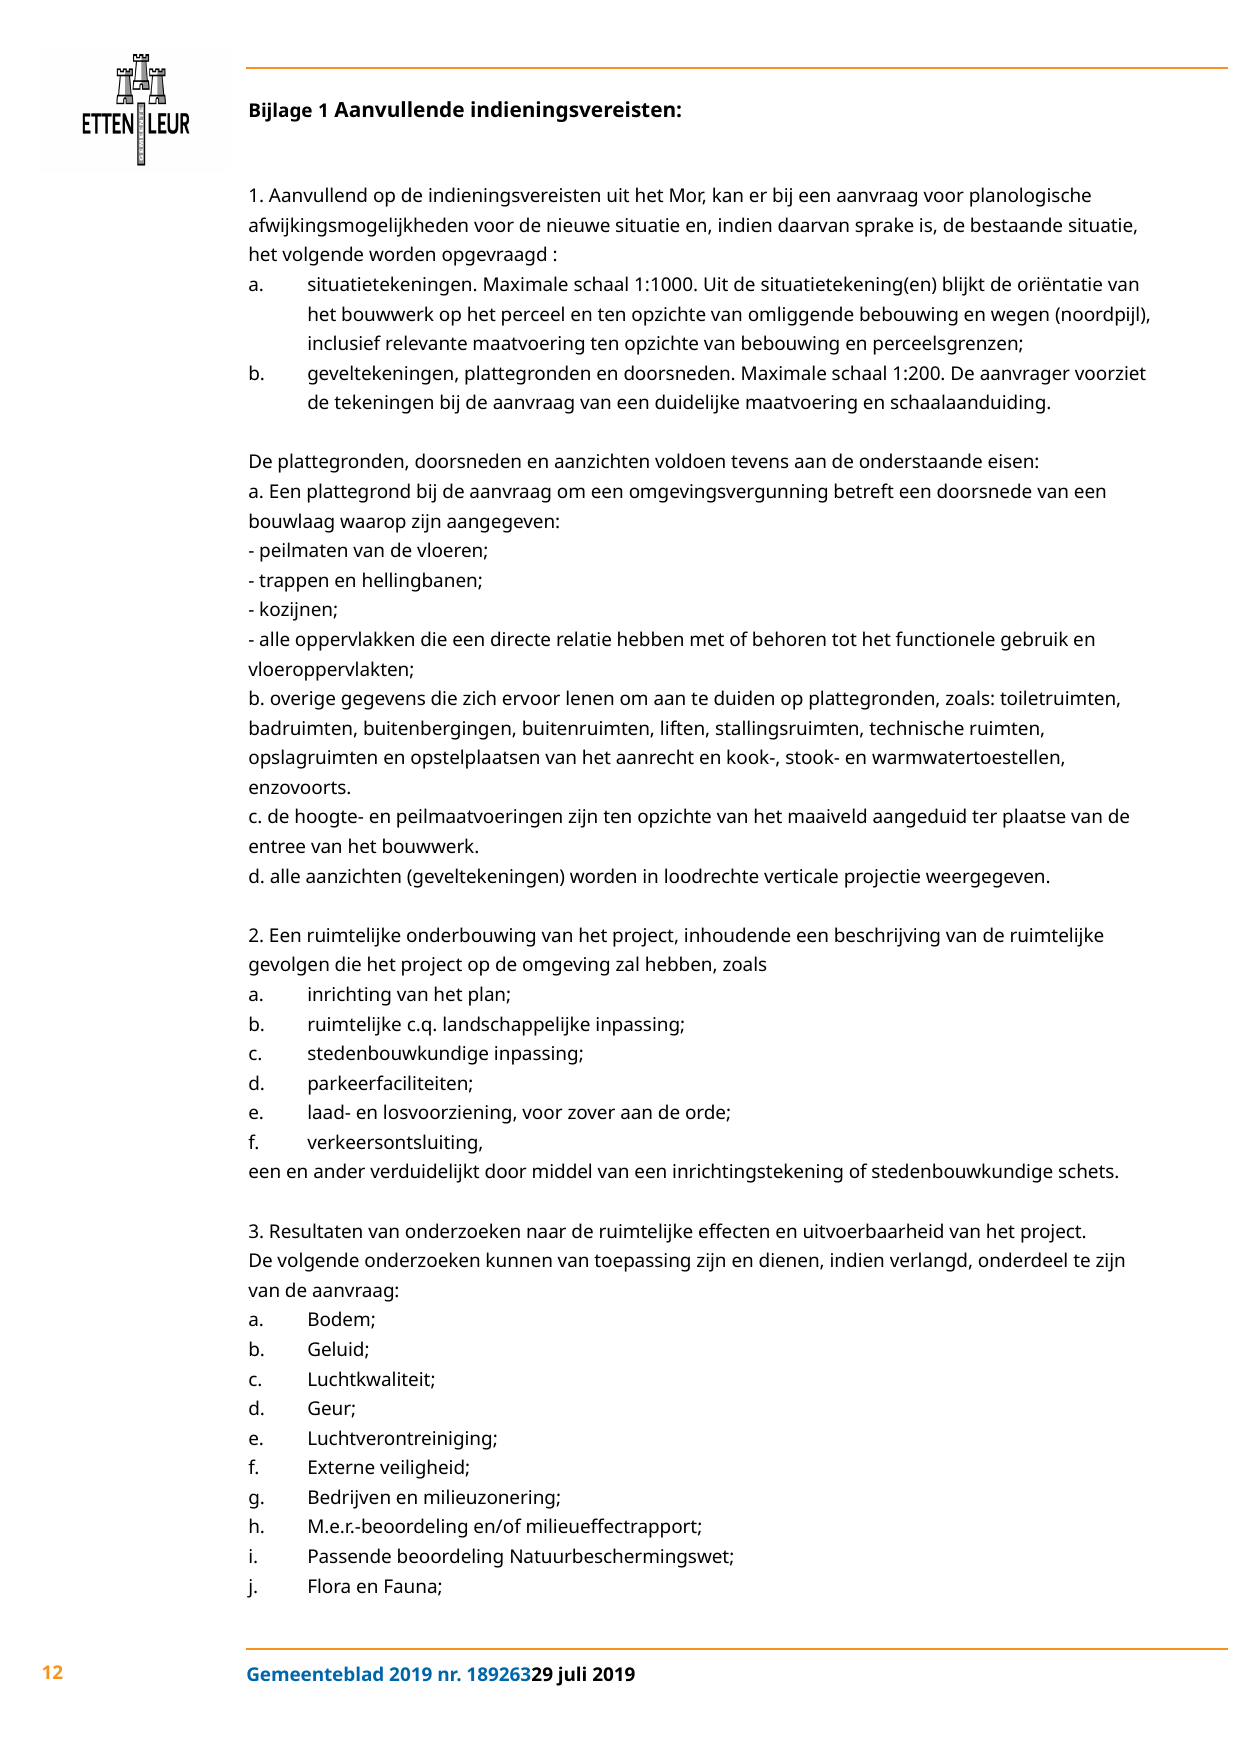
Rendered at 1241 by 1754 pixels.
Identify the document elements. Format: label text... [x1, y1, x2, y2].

text - trappen en hellingbanen; [248, 567, 1152, 593]
text een en ander verduidelijkt door middel van een inrichtingstekening of stedenbouwkundige schets. [248, 1159, 1152, 1184]
list stedenbouwkundige inpassing; [248, 1040, 1152, 1066]
list Bedrijven en milieuzonering; [248, 1484, 1152, 1510]
list parkeerfaciliteiten; [248, 1070, 1152, 1096]
text 1. Aanvullend op de indieningsvereisten uit het Mor, kan er bij een aanvraag voor planologische afwijkingsmogelijkheden voor de nieuwe situatie en, indien daarvan sprake is, de bestaande situatie, het volgende worden opgevraagd : [248, 182, 1152, 267]
picture [41, 47, 231, 172]
text d. alle aanzichten (geveltekeningen) worden in loodrechte verticale projectie weergegeven. [248, 863, 1152, 889]
text Bijlage 1 Aanvullende indieningsvereisten: [248, 95, 1152, 123]
text 3. Resultaten van onderzoeken naar de ruimtelijke effecten en uitvoerbaarheid van het project. [248, 1218, 1152, 1244]
list Luchtkwaliteit; [248, 1366, 1152, 1392]
text De volgende onderzoeken kunnen van toepassing zijn en dienen, indien verlangd, onderdeel te zijn van de aanvraag: [248, 1247, 1152, 1303]
list Bodem; [248, 1307, 1152, 1332]
text - alle oppervlakken die een directe relatie hebben met of behoren tot het functionele gebruik en vloeroppervlakten; [248, 626, 1152, 682]
list Geluid; [248, 1336, 1152, 1362]
text b. overige gegevens die zich ervoor lenen om aan te duiden op plattegronden, zoals: toiletruimten, badruimten, buitenbergingen, buitenruimten, liften, stallingsruimten, technische ruimten, opslagruimten en opstelplaatsen van het aanrecht en kook-, stook- en warmwatertoestellen, enzovoorts. [248, 685, 1152, 800]
list Passende beoordeling Natuurbeschermingswet; [248, 1543, 1152, 1569]
text De plattegronden, doorsneden en aanzichten voldoen tevens aan de onderstaande eisen: [248, 449, 1152, 474]
list Flora en Fauna; [248, 1573, 1152, 1599]
text - kozijnen; [248, 597, 1152, 622]
list ruimtelijke c.q. landschappelijke inpassing; [248, 1011, 1152, 1037]
list Luchtverontreiniging; [248, 1425, 1152, 1451]
list Geur; [248, 1395, 1152, 1421]
text 2. Een ruimtelijke onderbouwing van het project, inhoudende een beschrijving van de ruimtelijke gevolgen die het project op de omgeving zal hebben, zoals [248, 922, 1152, 977]
list laad- en losvoorziening, voor zover aan de orde; [248, 1099, 1152, 1125]
list Externe veiligheid; [248, 1454, 1152, 1480]
text c. de hoogte- en peilmaatvoeringen zijn ten opzichte van het maaiveld aangeduid ter plaatse van de entree van het bouwwerk. [248, 804, 1152, 859]
list situatietekeningen. Maximale schaal 1:1000. Uit de situatietekening(en) blijkt de oriëntatie van het bouwwerk op het perceel en ten opzichte van omliggende bebouwing en wegen (noordpijl), inclusief relevante maatvoering ten opzichte van bebouwing en perceelsgrenzen; [248, 271, 1152, 356]
list M.e.r.-beoordeling en/of milieueffectrapport; [248, 1514, 1152, 1539]
text - peilmaten van de vloeren; [248, 537, 1152, 563]
list verkeersontsluiting, [248, 1129, 1152, 1155]
text a. Een plattegrond bij de aanvraag om een omgevingsvergunning betreft een doorsnede van een bouwlaag waarop zijn aangegeven: [248, 478, 1152, 534]
list inrichting van het plan; [248, 981, 1152, 1007]
list geveltekeningen, plattegronden en doorsneden. Maximale schaal 1:200. De aanvrager voorziet de tekeningen bij de aanvraag van een duidelijke maatvoering en schaalaanduiding. [248, 360, 1152, 415]
